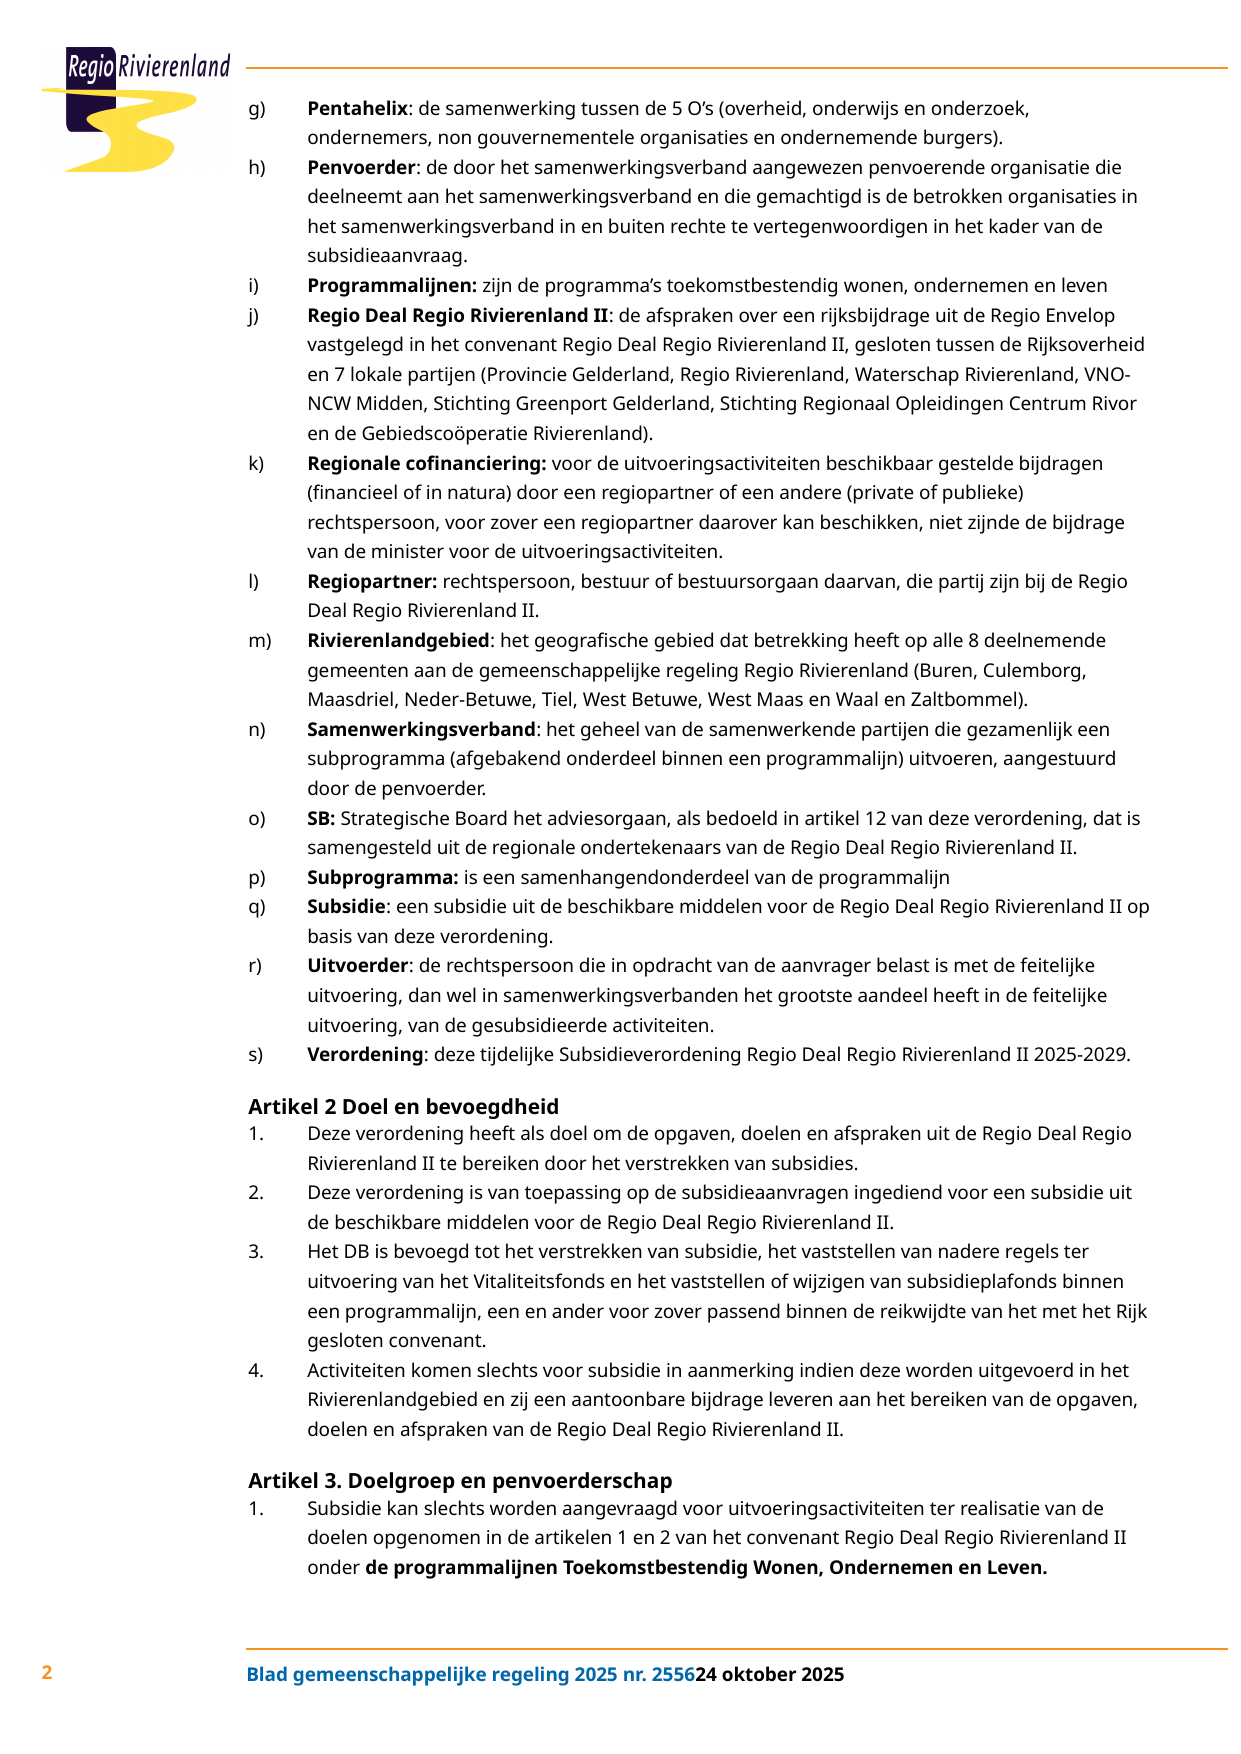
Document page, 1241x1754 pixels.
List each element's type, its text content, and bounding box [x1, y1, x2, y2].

list Regiopartner: rechtspersoon, bestuur of bestuursorgaan daarvan, die partij zijn bij de Regio Deal Regio Rivierenland II. [248, 568, 1152, 623]
picture [41, 47, 231, 172]
list Programmalijnen: zijn de programma’s toekomstbestendig wonen, ondernemen en leven [248, 272, 1152, 298]
list Uitvoerder: de rechtspersoon die in opdracht van de aanvrager belast is met de feitelijke uitvoering, dan wel in samenwerkingsverbanden het grootste aandeel heeft in de feitelijke uitvoering, van de gesubsidieerde activiteiten. [248, 953, 1152, 1038]
list Pentahelix: de samenwerking tussen de 5 O’s (overheid, onderwijs en onderzoek, ondernemers, non gouvernementele organisaties en ondernemende burgers). [248, 95, 1152, 150]
list Het DB is bevoegd tot het verstrekken van subsidie, het vaststellen van nadere regels ter uitvoering van het Vitaliteitsfonds en het vaststellen of wijzigen van subsidieplafonds binnen een programmalijn, een en ander voor zover passend binnen de reikwijdte van het met het Rijk gesloten convenant. [248, 1239, 1152, 1353]
list Rivierenlandgebied: het geografische gebied dat betrekking heeft op alle 8 deelnemende gemeenten aan de gemeenschappelijke regeling Regio Rivierenland (Buren, Culemborg, Maasdriel, Neder-Betuwe, Tiel, West Betuwe, West Maas en Waal en Zaltbommel). [248, 627, 1152, 712]
list Samenwerkingsverband: het geheel van de samenwerkende partijen die gezamenlijk een subprogramma (afgebakend onderdeel binnen een programmalijn) uitvoeren, aangestuurd door de penvoerder. [248, 716, 1152, 801]
text Artikel 3. Doelgroep en penvoerderschap [248, 1467, 1152, 1495]
list Penvoerder: de door het samenwerkingsverband aangewezen penvoerende organisatie die deelneemt aan het samenwerkingsverband en die gemachtigd is de betrokken organisaties in het samenwerkingsverband in en buiten rechte te vertegenwoordigen in het kader van de subsidieaanvraag. [248, 154, 1152, 268]
list Regio Deal Regio Rivierenland II: de afspraken over een rijksbijdrage uit de Regio Envelop vastgelegd in het convenant Regio Deal Regio Rivierenland II, gesloten tussen de Rijksoverheid en 7 lokale partijen (Provincie Gelderland, Regio Rivierenland, Waterschap Rivierenland, VNO-NCW Midden, Stichting Greenport Gelderland, Stichting Regionaal Opleidingen Centrum Rivor en de Gebiedscoöperatie Rivierenland). [248, 302, 1152, 446]
list Deze verordening heeft als doel om de opgaven, doelen en afspraken uit de Regio Deal Regio Rivierenland II te bereiken door het verstrekken van subsidies. [248, 1120, 1152, 1176]
text Artikel 2 Doel en bevoegdheid [248, 1092, 1152, 1120]
list Regionale cofinanciering: voor de uitvoeringsactiviteiten beschikbaar gestelde bijdragen (financieel of in natura) door een regiopartner of een andere (private of publieke) rechtspersoon, voor zover een regiopartner daarover kan beschikken, niet zijnde de bijdrage van de minister voor de uitvoeringsactiviteiten. [248, 450, 1152, 564]
list Deze verordening is van toepassing op de subsidieaanvragen ingediend voor een subsidie uit de beschikbare middelen voor de Regio Deal Regio Rivierenland II. [248, 1179, 1152, 1235]
list Subprogramma: is een samenhangendonderdeel van de programmalijn [248, 864, 1152, 890]
list SB: Strategische Board het adviesorgaan, als bedoeld in artikel 12 van deze verordening, dat is samengesteld uit de regionale ondertekenaars van de Regio Deal Regio Rivierenland II. [248, 805, 1152, 860]
list Activiteiten komen slechts voor subsidie in aanmerking indien deze worden uitgevoerd in het Rivierenlandgebied en zij een aantoonbare bijdrage leveren aan het bereiken van de opgaven, doelen en afspraken van de Regio Deal Regio Rivierenland II. [248, 1357, 1152, 1442]
list Verordening: deze tijdelijke Subsidieverordening Regio Deal Regio Rivierenland II 2025-2029. [248, 1041, 1152, 1067]
list Subsidie kan slechts worden aangevraagd voor uitvoeringsactiviteiten ter realisatie van de doelen opgenomen in de artikelen 1 en 2 van het convenant Regio Deal Regio Rivierenland II onder de programmalijnen Toekomstbestendig Wonen, Ondernemen en Leven. [248, 1495, 1152, 1580]
list Subsidie: een subsidie uit de beschikbare middelen voor de Regio Deal Regio Rivierenland II op basis van deze verordening. [248, 893, 1152, 949]
